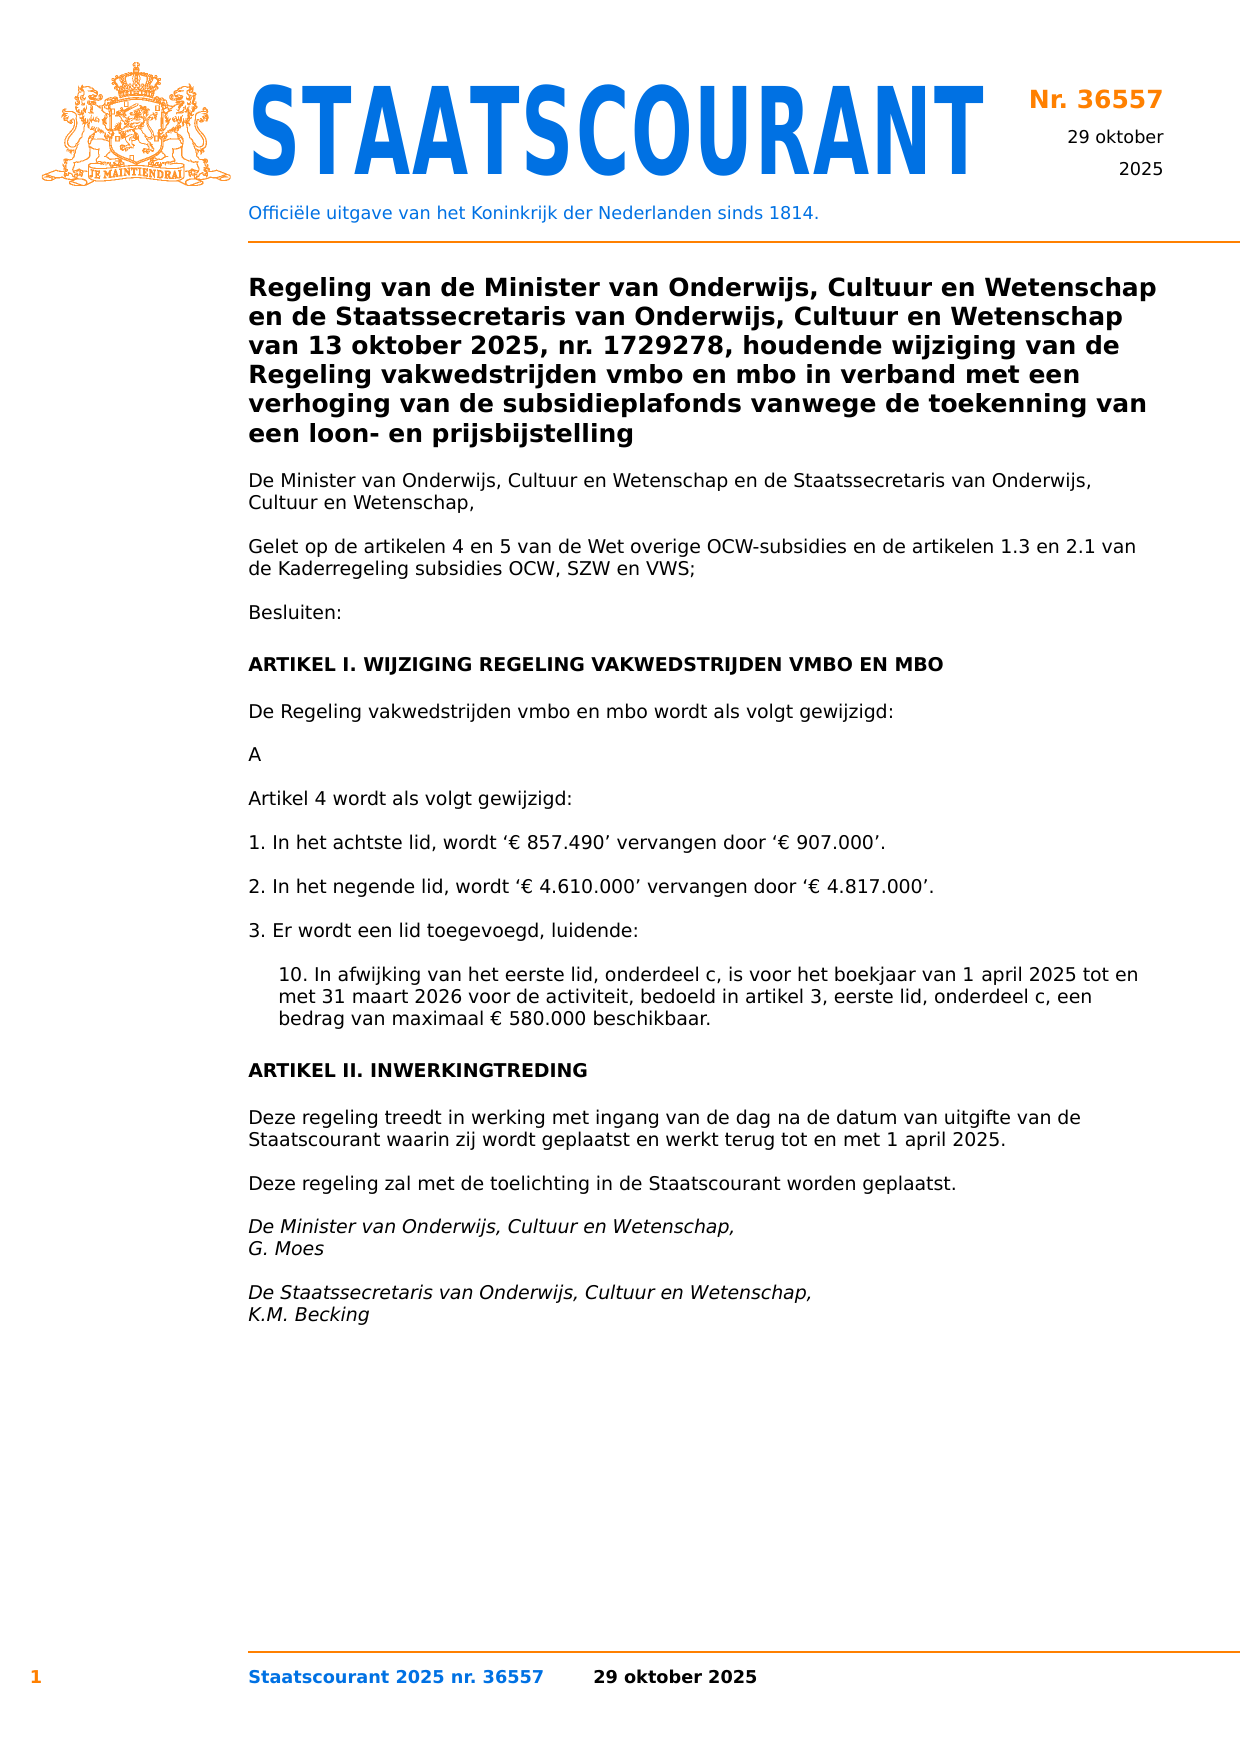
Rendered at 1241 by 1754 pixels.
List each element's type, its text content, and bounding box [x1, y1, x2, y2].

table_cell Officiële uitgave van het Koninkrijk der Nederlanden sinds 1814. [248, 203, 1240, 241]
text A [248, 744, 1163, 766]
text Besluiten: [248, 602, 1163, 623]
text 10. In afwijking van het eerste lid, onderdeel c, is voor het boekjaar van 1 april 2025 tot en met 31 maart 2026 voor de activiteit, bedoeld in artikel 3, eerste lid, onderdeel c, een bedrag van maximaal € 580.000 beschikbaar. [278, 964, 1163, 1029]
text De Minister van Onderwijs, Cultuur en Wetenschap, G. Moes [248, 1216, 1163, 1260]
table_header Nr. 36557 [998, 62, 1240, 121]
table_cell 2025 [998, 153, 1240, 203]
text 1. In het achtste lid, wordt ‘€ 857.490’ vervangen door ‘€ 907.000’. [248, 832, 1163, 854]
table_cell 29 oktober [998, 121, 1240, 153]
subtitle Regeling van de Minister van Onderwijs, Cultuur en Wetenschap en de Staatssecretaris van Onderwijs, Cultuur en Wetenschap van 13 oktober 2025, nr. 1729278, houdende wijziging van de Regeling vakwedstrijden vmbo en mbo in verband met een verhoging van de subsidieplafonds vanwege de toekenning van een loon- en prijsbijstelling [248, 273, 1163, 448]
text De Minister van Onderwijs, Cultuur en Wetenschap en de Staatssecretaris van Onderwijs, Cultuur en Wetenschap, [248, 470, 1163, 514]
picture [41, 62, 231, 186]
text 3. Er wordt een lid toegevoegd, luidende: [248, 920, 1163, 942]
subtitle ARTIKEL I. WIJZIGING REGELING VAKWEDSTRIJDEN VMBO EN MBO [248, 653, 1163, 676]
table_header [25, 62, 248, 241]
text 2. In het negende lid, wordt ‘€ 4.610.000’ vervangen door ‘€ 4.817.000’. [248, 876, 1163, 898]
text Gelet op de artikelen 4 en 5 van de Wet overige OCW-subsidies en de artikelen 1.3 en 2.1 van de Kaderregeling subsidies OCW, SZW en VWS; [248, 536, 1163, 580]
text De Regeling vakwedstrijden vmbo en mbo wordt als volgt gewijzigd: [248, 701, 1163, 722]
text De Staatssecretaris van Onderwijs, Cultuur en Wetenschap, K.M. Becking [248, 1282, 1163, 1326]
table_header STAATSCOURANT [248, 62, 998, 203]
text Deze regeling zal met de toelichting in de Staatscourant worden geplaatst. [248, 1172, 1163, 1194]
subtitle ARTIKEL II. INWERKINGTREDING [248, 1059, 1163, 1082]
text Deze regeling treedt in werking met ingang van de dag na de datum van uitgifte van de Staatscourant waarin zij wordt geplaatst en werkt terug tot en met 1 april 2025. [248, 1107, 1163, 1151]
text Artikel 4 wordt als volgt gewijzigd: [248, 788, 1163, 810]
